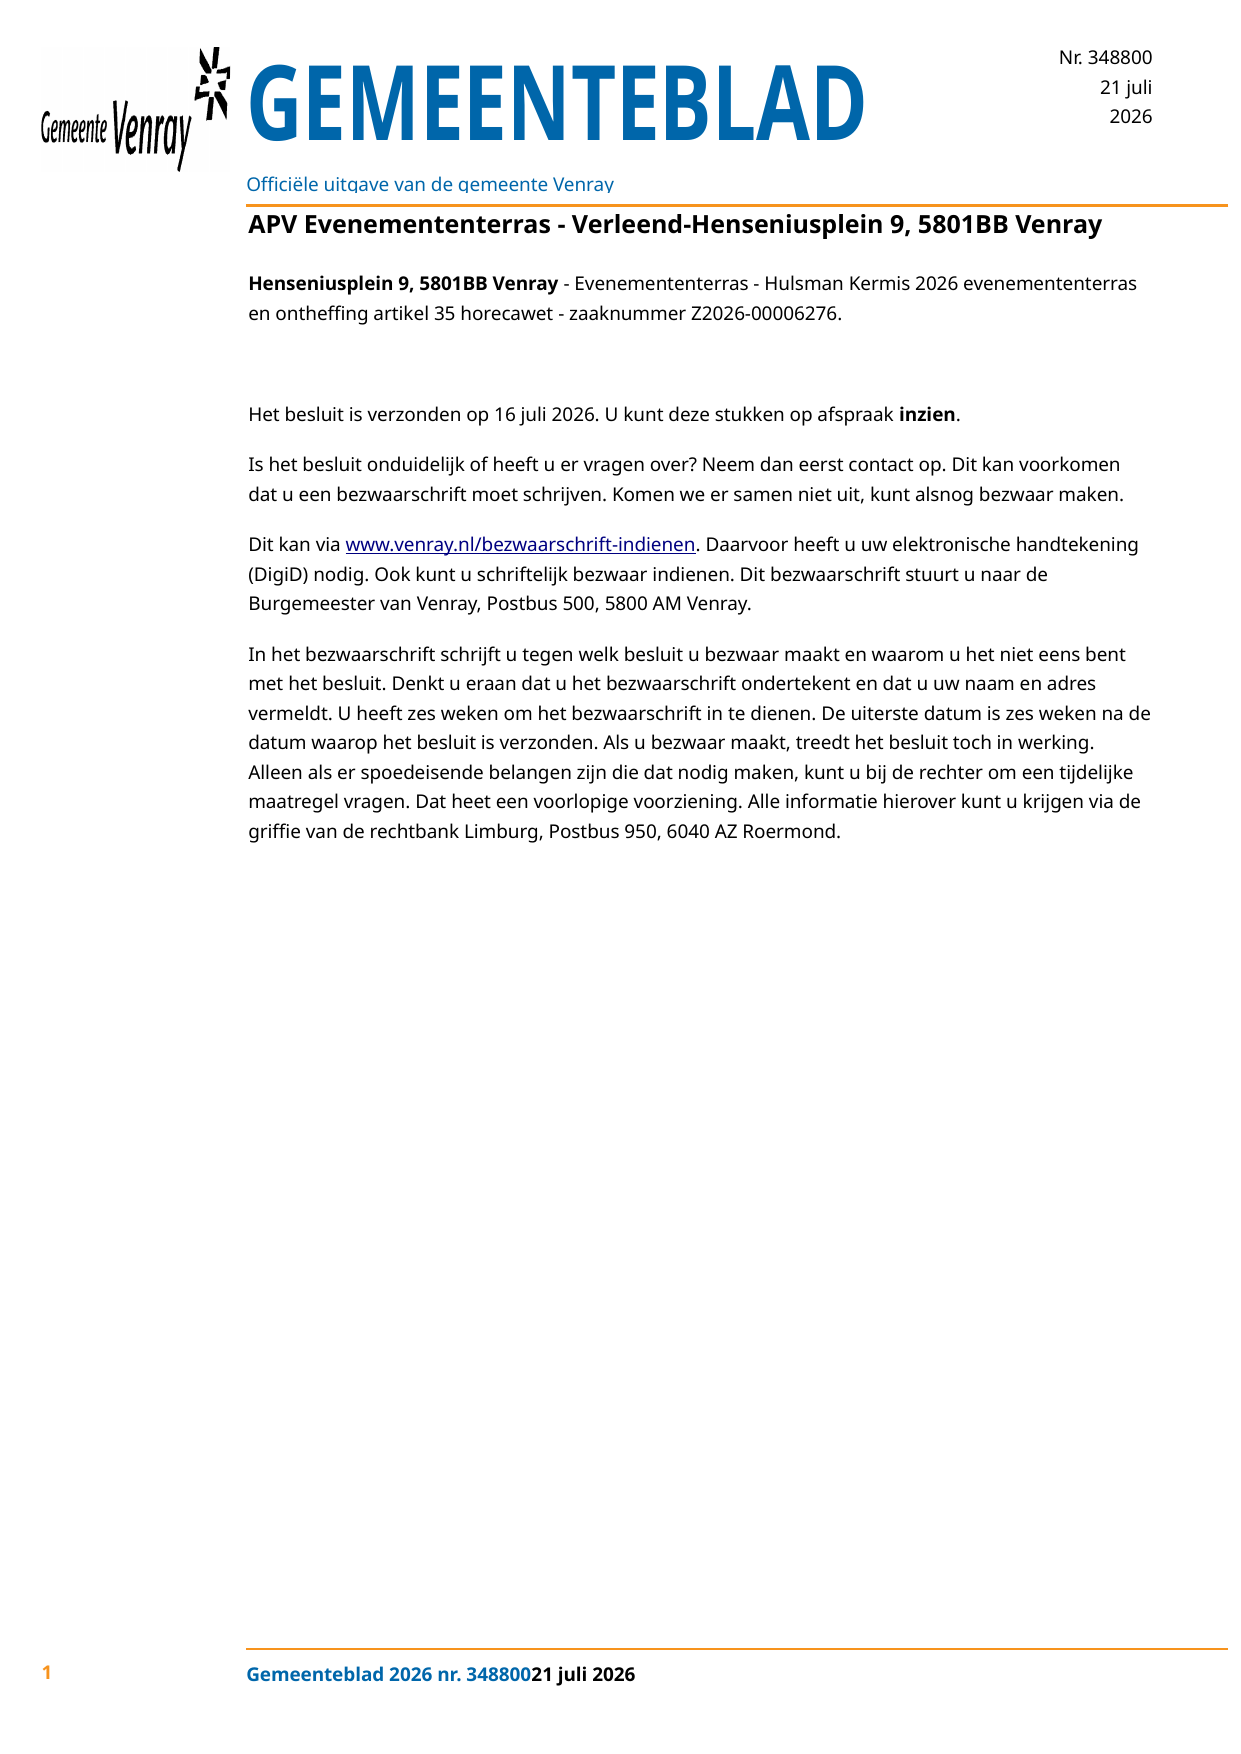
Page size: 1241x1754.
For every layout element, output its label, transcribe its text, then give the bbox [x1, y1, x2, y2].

text Het besluit is verzonden op 16 juli 2026. U kunt deze stukken op afspraak inzien. [248, 401, 1152, 426]
text Henseniusplein 9, 5801BB Venray - Evenemententerras - Hulsman Kermis 2026 evenemententerras en ontheffing artikel 35 horecawet - zaaknummer Z2026-00006276. [248, 270, 1152, 326]
text In het bezwaarschrift schrijft u tegen welk besluit u bezwaar maakt en waarom u het niet eens bent met het besluit. Denkt u eraan dat u het bezwaarschrift ondertekent en dat u uw naam en adres vermeldt. U heeft zes weken om het bezwaarschrift in te dienen. De uiterste datum is zes weken na de datum waarop het besluit is verzonden. Als u bezwaar maakt, treedt het besluit toch in werking. Alleen als er spoedeisende belangen zijn die dat nodig maken, kunt u bij de rechter om een tijdelijke maatregel vragen. Dat heet een voorlopige voorziening. Alle informatie hierover kunt u krijgen via de griffie van de rechtbank Limburg, Postbus 950, 6040 AZ Roermond. [248, 641, 1152, 844]
text Dit kan via www.venray.nl/bezwaarschrift-indienen. Daarvoor heeft u uw elektronische handtekening (DigiD) nodig. Ook kunt u schriftelijk bezwaar indienen. Dit bezwaarschrift stuurt u naar de Burgemeester van Venray, Postbus 500, 5800 AM Venray. [248, 531, 1152, 616]
text APV Evenemententerras - Verleend-Henseniusplein 9, 5801BB Venray [248, 207, 1152, 241]
text Is het besluit onduidelijk of heeft u er vragen over? Neem dan eerst contact op. Dit kan voorkomen dat u een bezwaarschrift moet schrijven. Komen we er samen niet uit, kunt alsnog bezwaar maken. [248, 451, 1152, 506]
picture [41, 47, 231, 172]
